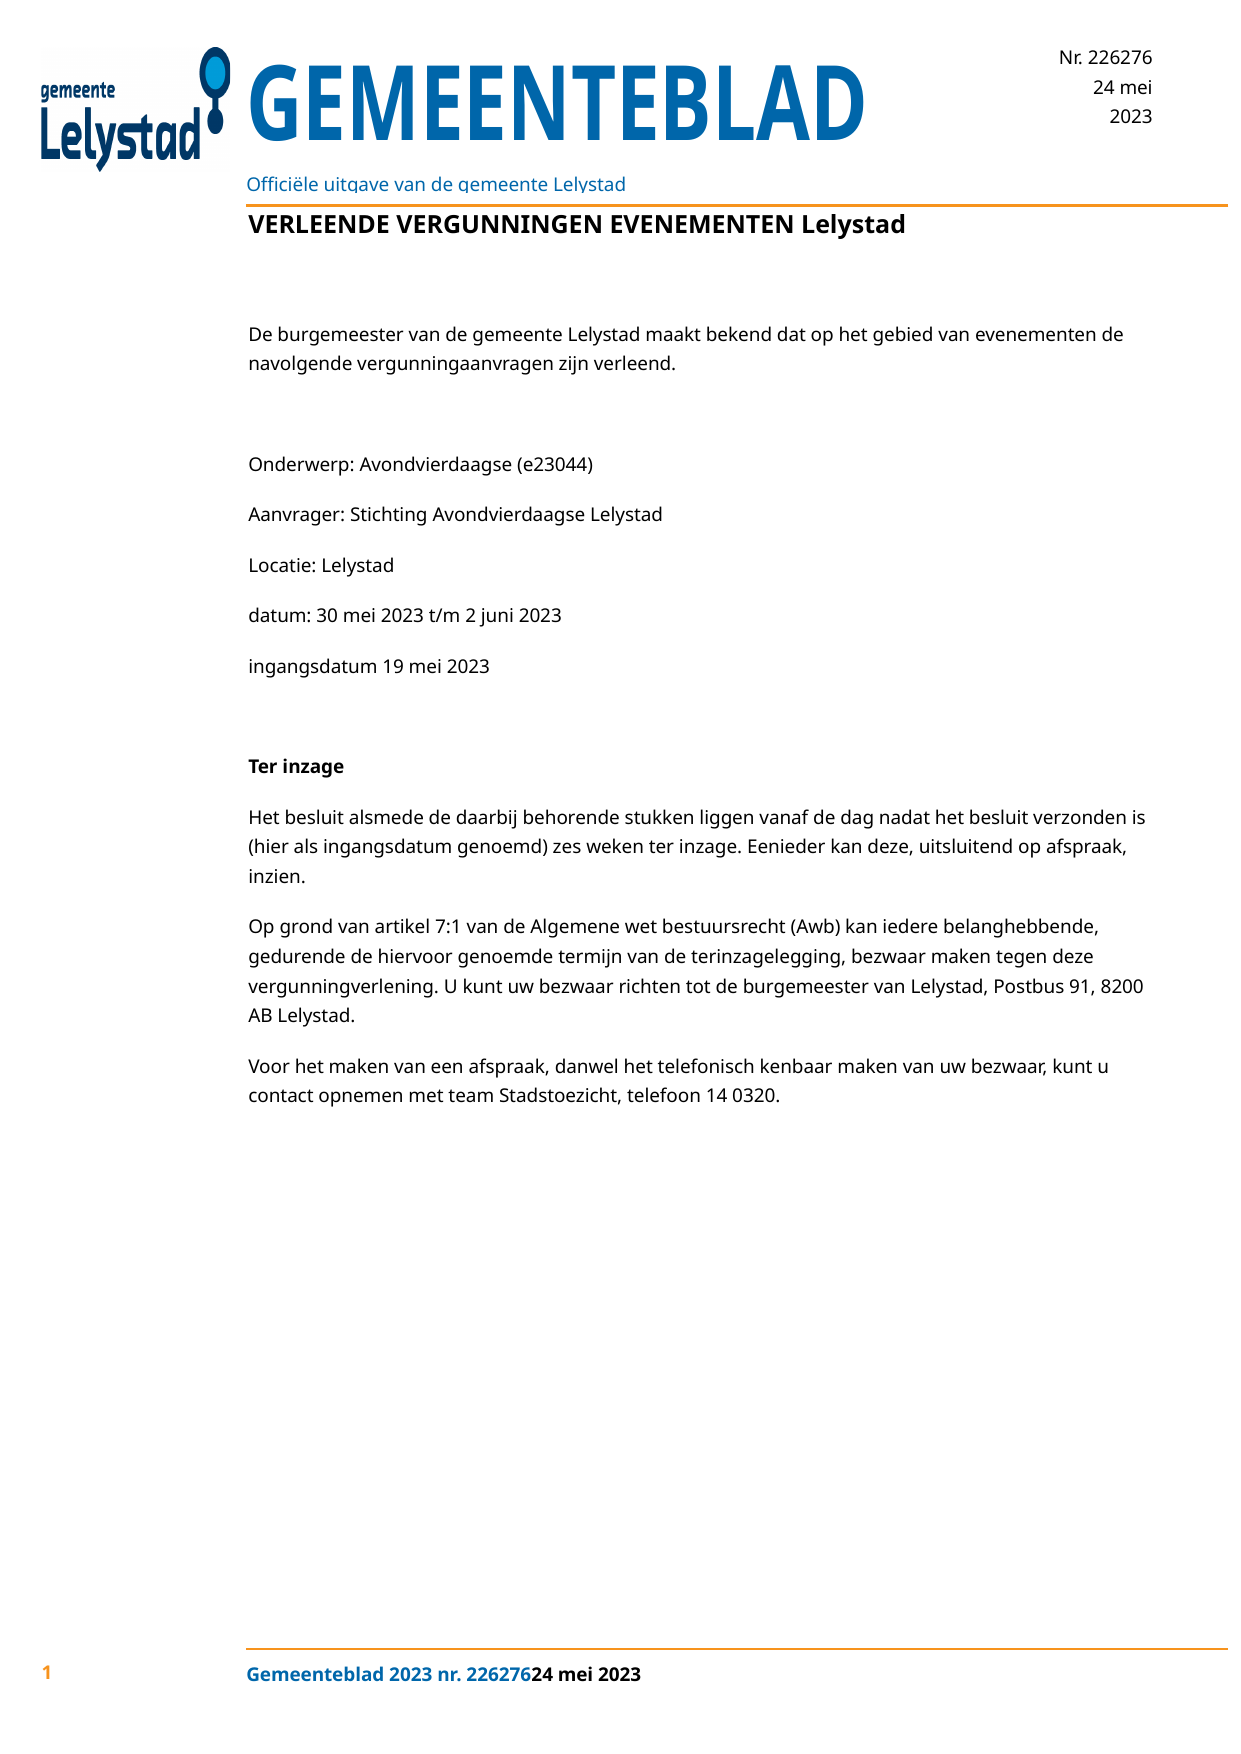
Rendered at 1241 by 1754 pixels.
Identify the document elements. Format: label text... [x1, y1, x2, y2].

text Aanvrager: Stichting Avondvierdaagse Lelystad [248, 502, 1152, 527]
text Op grond van artikel 7:1 van de Algemene wet bestuursrecht (Awb) kan iedere belanghebbende, gedurende de hiervoor genoemde termijn van de terinzagelegging, bezwaar maken tegen deze vergunningverlening. U kunt uw bezwaar richten tot de burgemeester van Lelystad, Postbus 91, 8200 AB Lelystad. [248, 914, 1152, 1028]
text datum: 30 mei 2023 t/m 2 juni 2023 [248, 602, 1152, 628]
text ingangsdatum 19 mei 2023 [248, 653, 1152, 678]
text Onderwerp: Avondvierdaagse (e23044) [248, 451, 1152, 477]
text VERLEENDE VERGUNNINGEN EVENEMENTEN Lelystad [248, 207, 1152, 241]
text Voor het maken van een afspraak, danwel het telefonisch kenbaar maken van uw bezwaar, kunt u contact opnemen met team Stadstoezicht, telefoon 14 0320. [248, 1053, 1152, 1108]
picture [41, 47, 231, 172]
text De burgemeester van de gemeente Lelystad maakt bekend dat op het gebied van evenementen de navolgende vergunningaanvragen zijn verleend. [248, 321, 1152, 376]
text Het besluit alsmede de daarbij behorende stukken liggen vanaf de dag nadat het besluit verzonden is (hier als ingangsdatum genoemd) zes weken ter inzage. Eenieder kan deze, uitsluitend op afspraak, inzien. [248, 804, 1152, 889]
text Ter inzage [248, 754, 1152, 779]
text Locatie: Lelystad [248, 552, 1152, 578]
